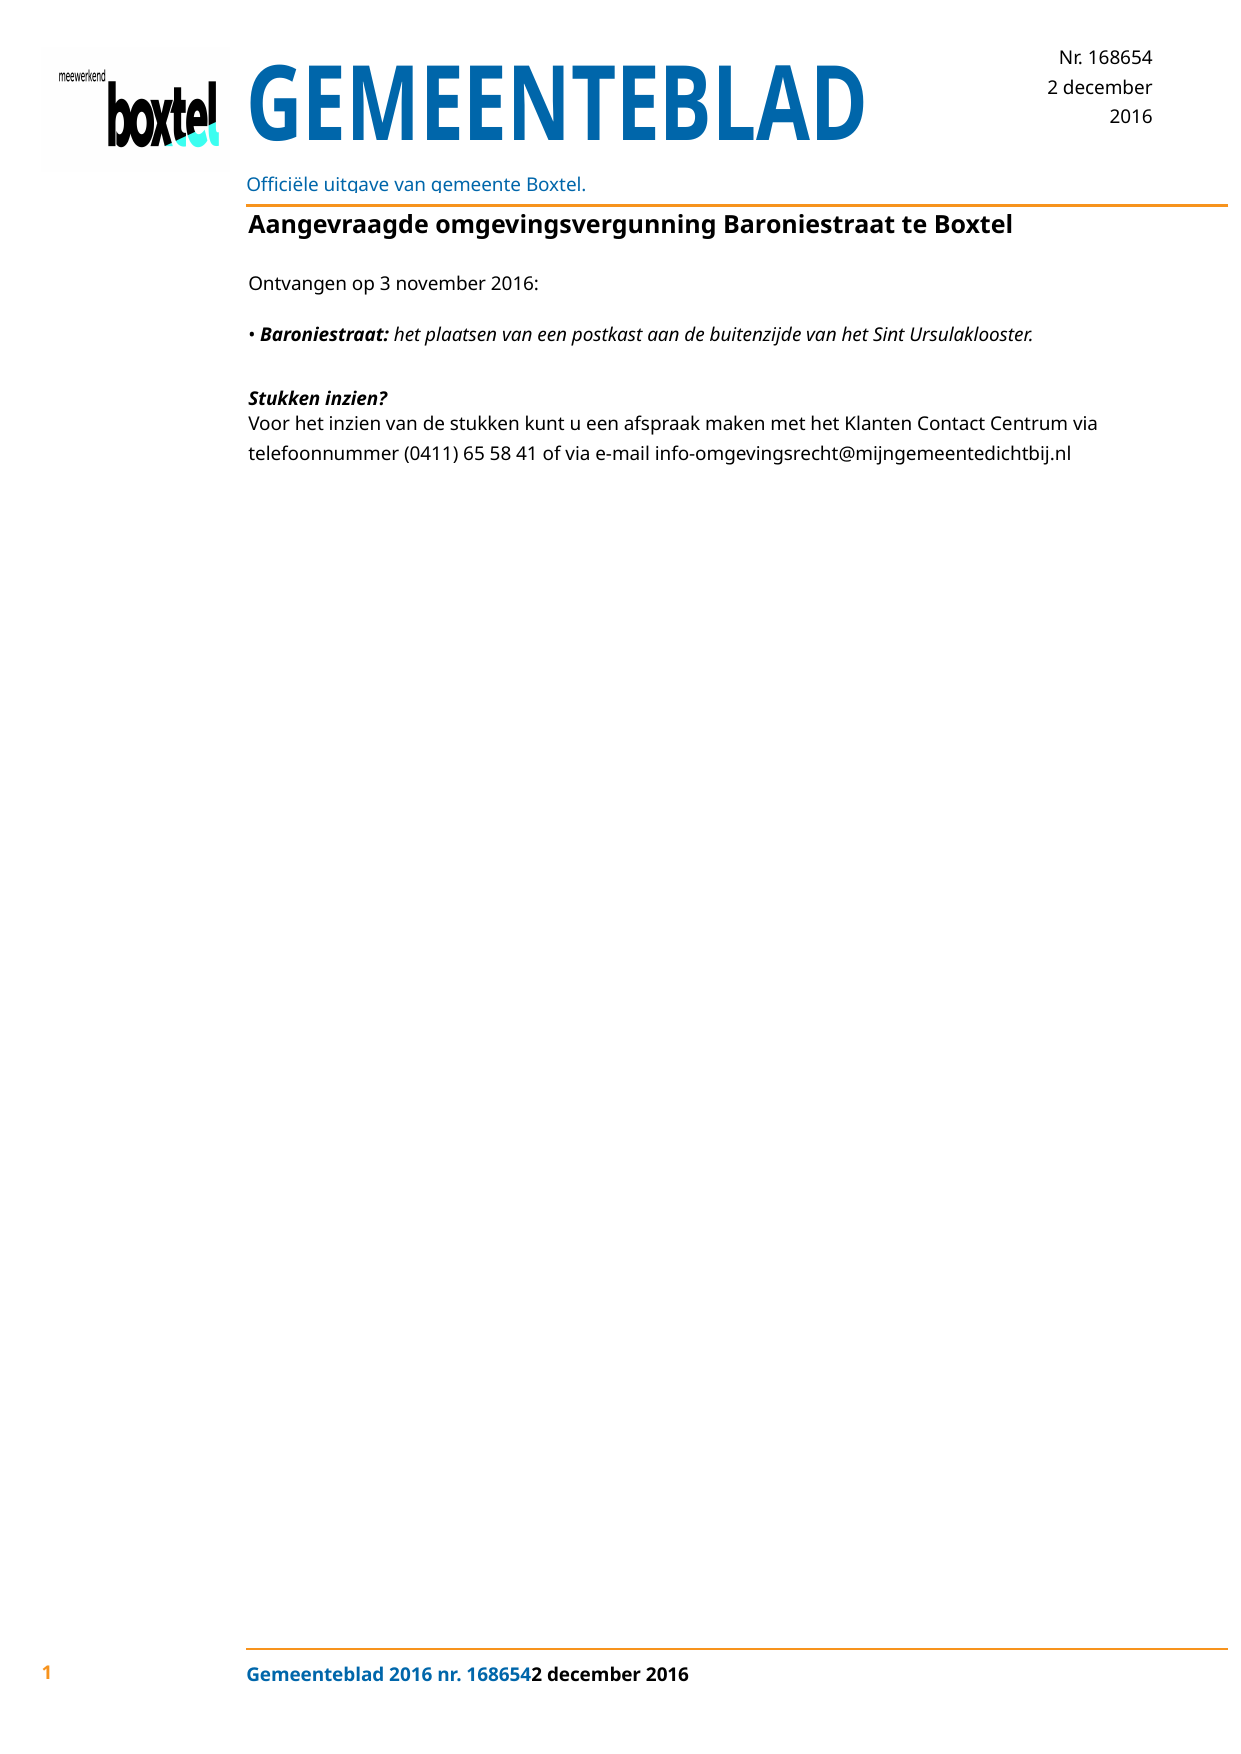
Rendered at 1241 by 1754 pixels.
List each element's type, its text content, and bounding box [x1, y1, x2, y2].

text Voor het inzien van de stukken kunt u een afspraak maken met het Klanten Contact Centrum via telefoonnummer (0411) 65 58 41 of via e-mail info-omgevingsrecht@mijngemeentedichtbij.nl [248, 410, 1152, 466]
text Aangevraagde omgevingsvergunning Baroniestraat te Boxtel [248, 207, 1152, 241]
text Ontvangen op 3 november 2016: [248, 270, 1152, 296]
text • Baroniestraat: het plaatsen van een postkast aan de buitenzijde van het Sint Ursulaklooster. [248, 321, 1152, 346]
text Stukken inzien? [248, 385, 1152, 410]
picture [41, 47, 231, 172]
